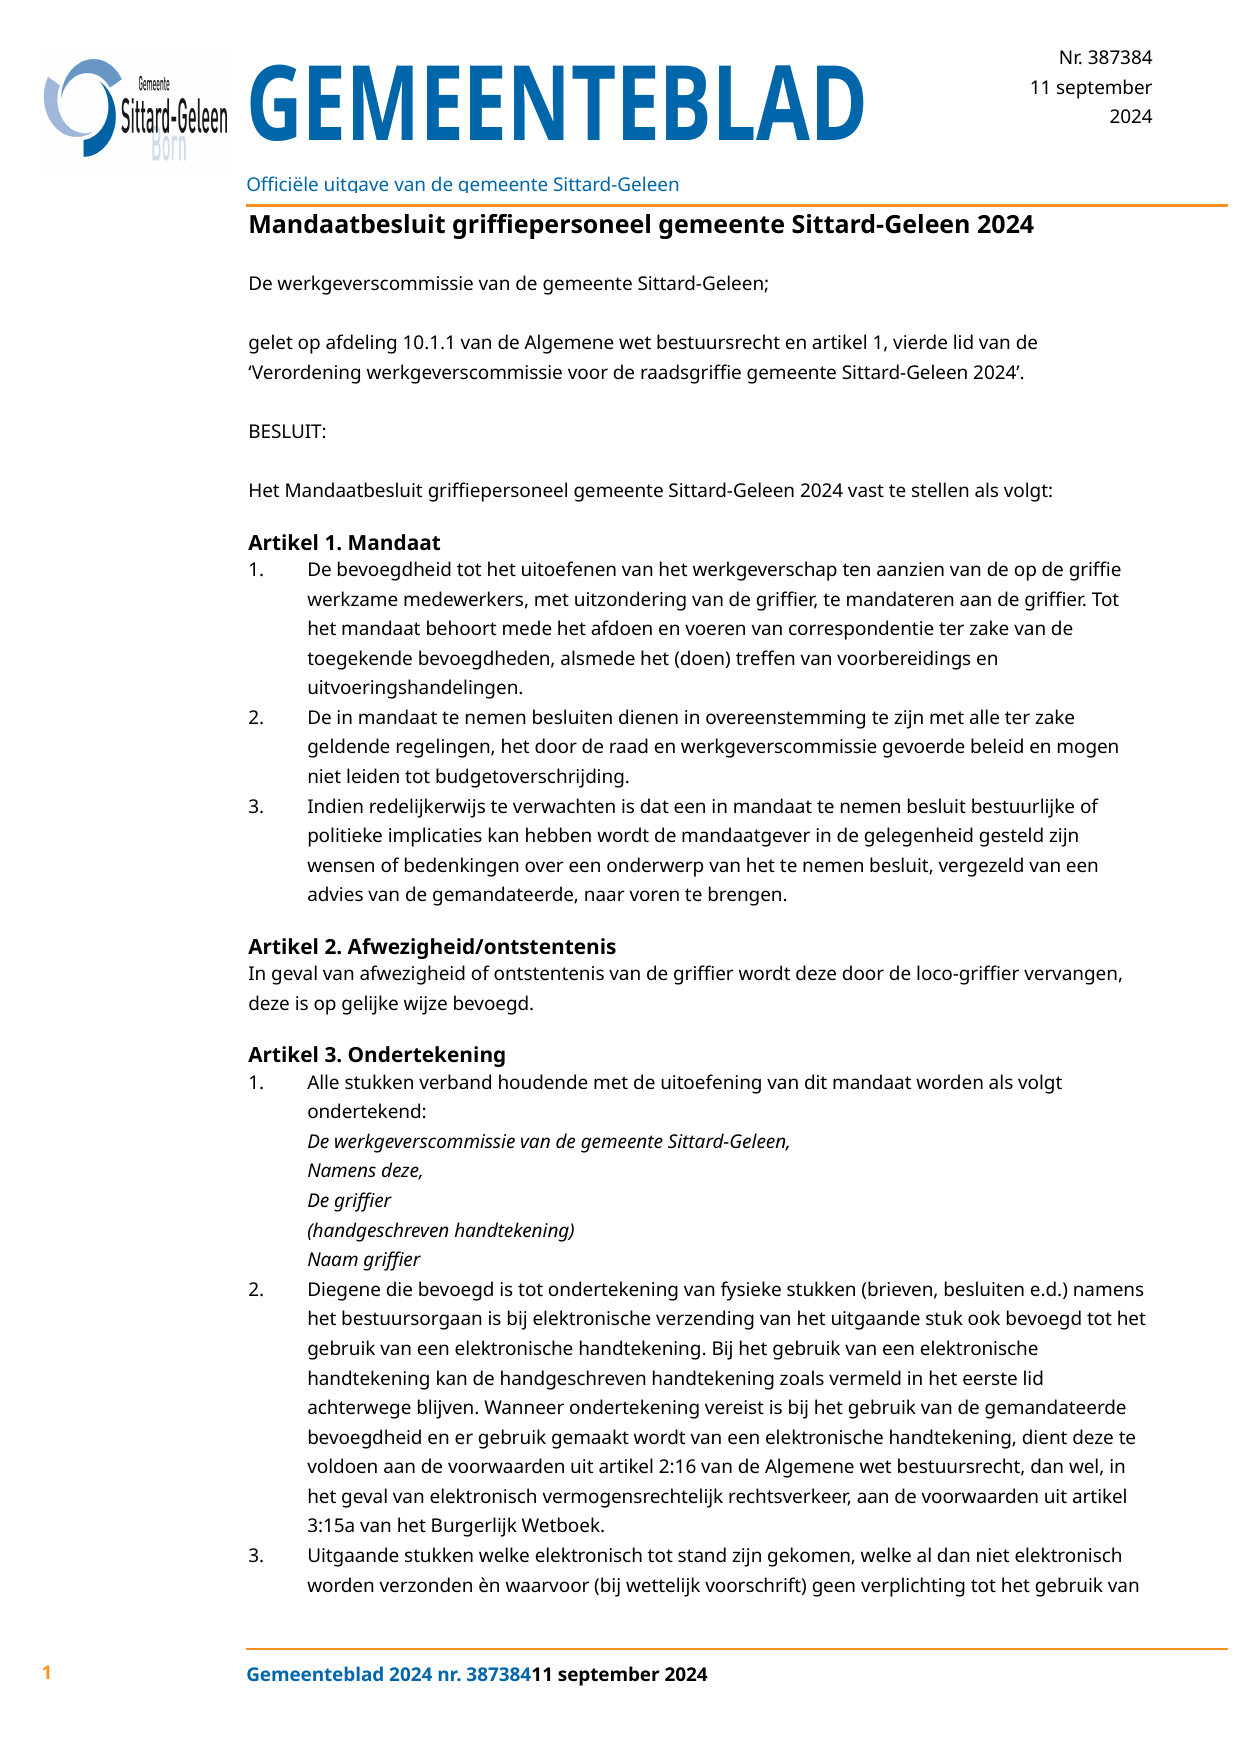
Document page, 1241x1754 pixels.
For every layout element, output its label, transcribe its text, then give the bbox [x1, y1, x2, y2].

list Namens deze, [248, 1158, 1152, 1183]
list Naam griffier [248, 1246, 1152, 1272]
text gelet op afdeling 10.1.1 van de Algemene wet bestuursrecht en artikel 1, vierde lid van de ‘Verordening werkgeverscommissie voor de raadsgriffie gemeente Sittard-Geleen 2024’. [248, 329, 1152, 385]
list De bevoegdheid tot het uitoefenen van het werkgeverschap ten aanzien van de op de griffie werkzame medewerkers, met uitzondering van de griffier, te mandateren aan de griffier. Tot het mandaat behoort mede het afdoen en voeren van correspondentie ter zake van de toegekende bevoegdheden, alsmede het (doen) treffen van voorbereidings en uitvoeringshandelingen. [248, 556, 1152, 700]
list Diegene die bevoegd is tot ondertekening van fysieke stukken (brieven, besluiten e.d.) namens het bestuursorgaan is bij elektronische verzending van het uitgaande stuk ook bevoegd tot het gebruik van een elektronische handtekening. Bij het gebruik van een elektronische handtekening kan de handgeschreven handtekening zoals vermeld in het eerste lid achterwege blijven. Wanneer ondertekening vereist is bij het gebruik van de gemandateerde bevoegdheid en er gebruik gemaakt wordt van een elektronische handtekening, dient deze te voldoen aan de voorwaarden uit artikel 2:16 van de Algemene wet bestuursrecht, dan wel, in het geval van elektronisch vermogensrechtelijk rechtsverkeer, aan de voorwaarden uit artikel 3:15a van het Burgerlijk Wetboek. [248, 1276, 1152, 1538]
text In geval van afwezigheid of ontstentenis van de griffier wordt deze door de loco-griffier vervangen, deze is op gelijke wijze bevoegd. [248, 961, 1152, 1016]
text Het Mandaatbesluit griffiepersoneel gemeente Sittard-Geleen 2024 vast te stellen als volgt: [248, 477, 1152, 503]
list De werkgeverscommissie van de gemeente Sittard-Geleen, [248, 1128, 1152, 1154]
list De in mandaat te nemen besluiten dienen in overeenstemming te zijn met alle ter zake geldende regelingen, het door de raad en werkgeverscommissie gevoerde beleid en mogen niet leiden tot budgetoverschrijding. [248, 704, 1152, 789]
picture [41, 47, 231, 172]
text Artikel 3. Ondertekening [248, 1041, 1152, 1069]
text Artikel 2. Afwezigheid/ontstentenis [248, 932, 1152, 961]
list Alle stukken verband houdende met de uitoefening van dit mandaat worden als volgt ondertekend: [248, 1069, 1152, 1124]
text Mandaatbesluit griffiepersoneel gemeente Sittard-Geleen 2024 [248, 207, 1152, 241]
text De werkgeverscommissie van de gemeente Sittard-Geleen; [248, 270, 1152, 296]
list Indien redelijkerwijs te verwachten is dat een in mandaat te nemen besluit bestuurlijke of politieke implicaties kan hebben wordt de mandaatgever in de gelegenheid gesteld zijn wensen of bedenkingen over een onderwerp van het te nemen besluit, vergezeld van een advies van de gemandateerde, naar voren te brengen. [248, 793, 1152, 907]
list (handgeschreven handtekening) [248, 1217, 1152, 1243]
list Uitgaande stukken welke elektronisch tot stand zijn gekomen, welke al dan niet elektronisch worden verzonden èn waarvoor (bij wettelijk voorschrift) geen verplichting tot het gebruik van [248, 1542, 1152, 1598]
list De griffier [248, 1187, 1152, 1213]
text BESLUIT: [248, 418, 1152, 444]
text Artikel 1. Mandaat [248, 528, 1152, 556]
